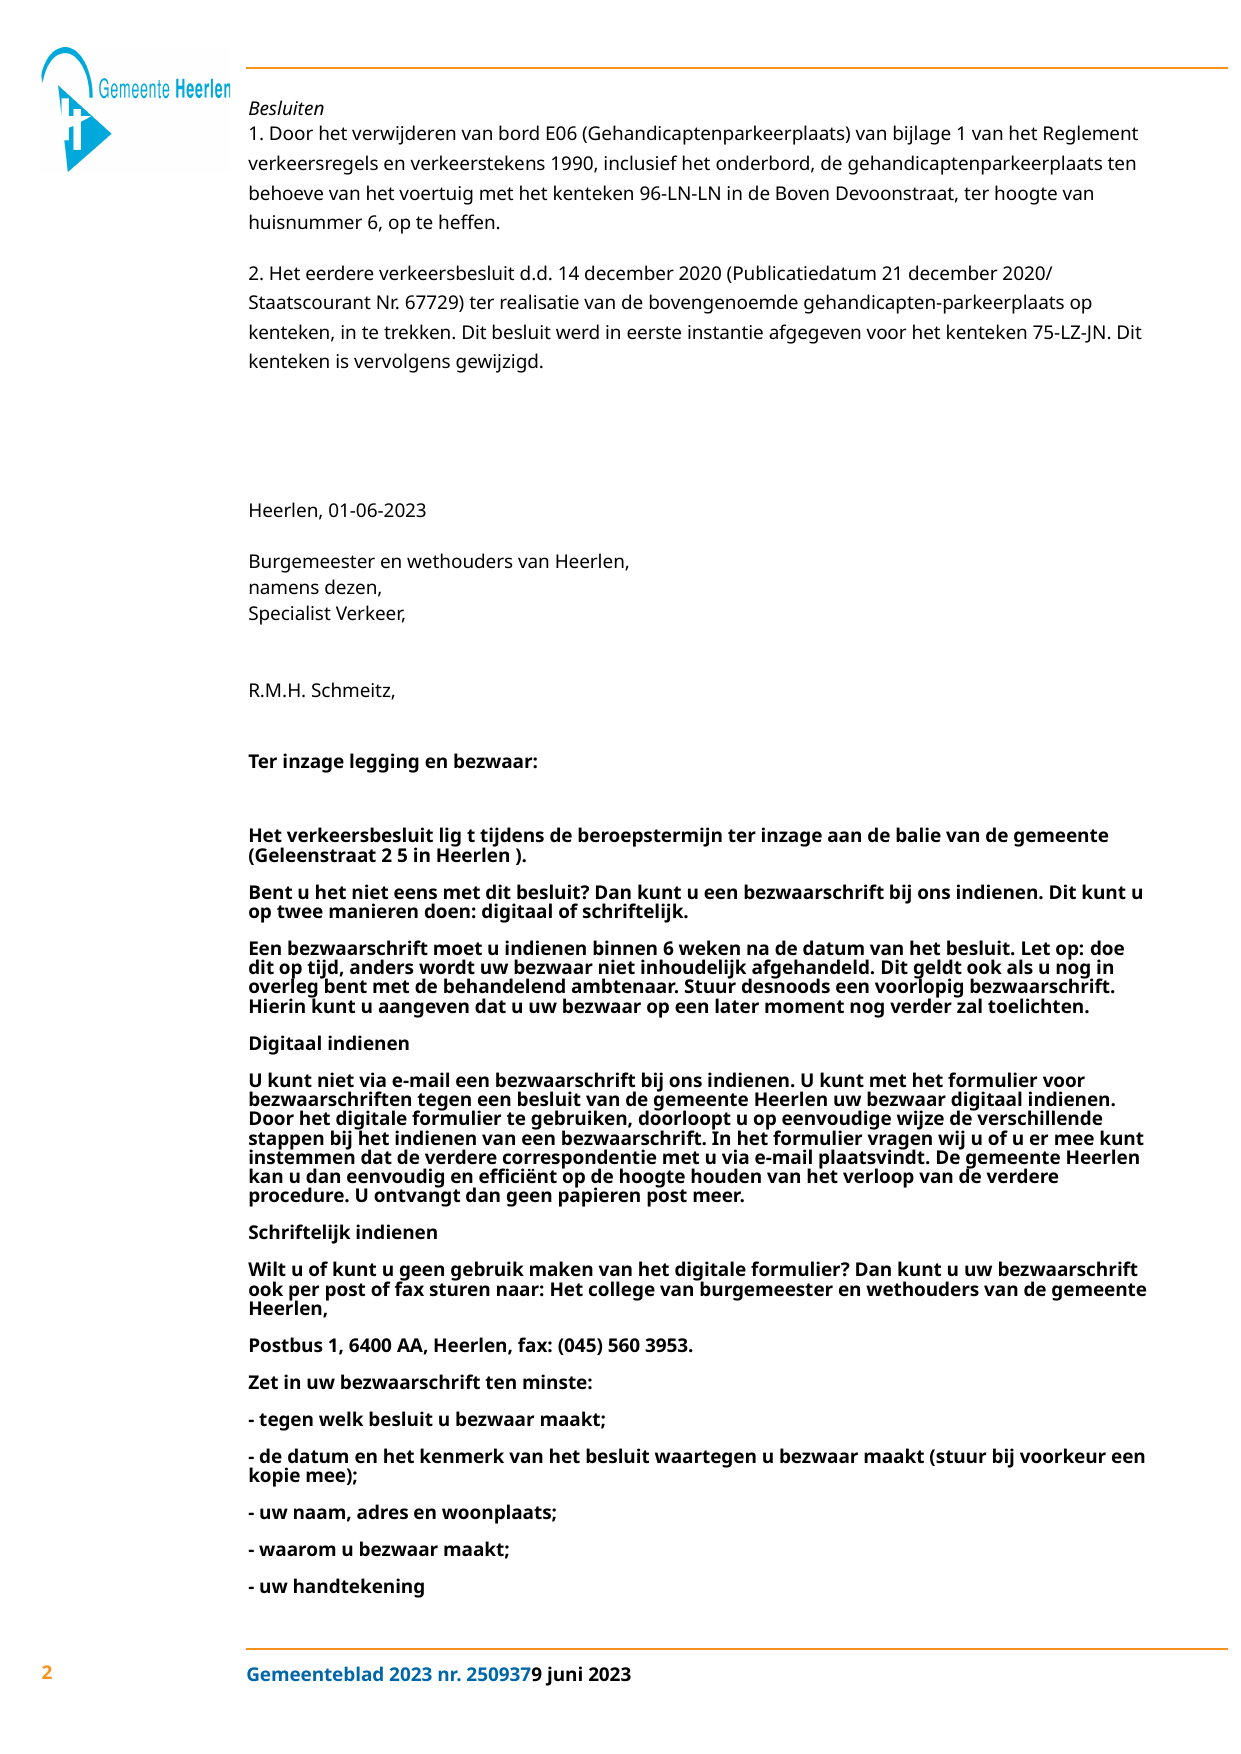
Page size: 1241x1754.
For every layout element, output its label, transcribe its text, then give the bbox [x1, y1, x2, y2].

text Besluiten [248, 95, 1152, 121]
text Schriftelijk indienen [248, 1224, 1152, 1244]
text - tegen welk besluit u bezwaar maakt; [248, 1411, 1152, 1430]
text Het verkeersbesluit lig t tijdens de beroepstermijn ter inzage aan de balie van de gemeente (Geleenstraat 2 5 in Heerlen ). [248, 827, 1152, 866]
text Wilt u of kunt u geen gebruik maken van het digitale formulier? Dan kunt u uw bezwaarschrift ook per post of fax sturen naar: Het college van burgemeester en wethouders van de gemeente Heerlen, [248, 1261, 1152, 1319]
text Specialist Verkeer, [248, 600, 1152, 626]
text U kunt niet via e-mail een bezwaarschrift bij ons indienen. U kunt met het formulier voor bezwaarschriften tegen een besluit van de gemeente Heerlen uw bezwaar digitaal indienen. Door het digitale formulier te gebruiken, doorloopt u op eenvoudige wijze de verschillende stappen bij het indienen van een bezwaarschrift. In het formulier vragen wij u of u er mee kunt instemmen dat de verdere correspondentie met u via e-mail plaatsvindt. De gemeente Heerlen kan u dan eenvoudig en efficiënt op de hoogte houden van het verloop van de verdere procedure. U ontvangt dan geen papieren post meer. [248, 1072, 1152, 1207]
text - de datum en het kenmerk van het besluit waartegen u bezwaar maakt (stuur bij voorkeur een kopie mee); [248, 1448, 1152, 1486]
text Digitaal indienen [248, 1035, 1152, 1054]
text Ter inzage legging en bezwaar: [248, 753, 1152, 773]
text - uw naam, adres en woonplaats; [248, 1504, 1152, 1523]
text Bent u het niet eens met dit besluit? Dan kunt u een bezwaarschrift bij ons indienen. Dit kunt u op twee manieren doen: digitaal of schriftelijk. [248, 884, 1152, 922]
text Burgemeester en wethouders van Heerlen, [248, 548, 1152, 574]
text Heerlen, 01-06-2023 [248, 497, 1152, 523]
text Een bezwaarschrift moet u indienen binnen 6 weken na de datum van het besluit. Let op: doe dit op tijd, anders wordt uw bezwaar niet inhoudelijk afgehandeld. Dit geldt ook als u nog in overleg bent met de behandelend ambtenaar. Stuur desnoods een voorlopig bezwaarschrift. Hierin kunt u aangeven dat u uw bezwaar op een later moment nog verder zal toelichten. [248, 940, 1152, 1017]
text 2. Het eerdere verkeersbesluit d.d. 14 december 2020 (Publicatiedatum 21 december 2020/ Staatscourant Nr. 67729) ter realisatie van de bovengenoemde gehandicapten-parkeerplaats op kenteken, in te trekken. Dit besluit werd in eerste instantie afgegeven voor het kenteken 75-LZ-JN. Dit kenteken is vervolgens gewijzigd. [248, 260, 1152, 374]
text - uw handtekening [248, 1578, 1152, 1597]
picture [41, 47, 59, 70]
text Postbus 1, 6400 AA, Heerlen, fax: (045) 560 3953. [248, 1337, 1152, 1356]
text namens dezen, [248, 574, 1152, 600]
text Zet in uw bezwaarschrift ten minste: [248, 1374, 1152, 1393]
text 1. Door het verwijderen van bord E06 (Gehandicaptenparkeerplaats) van bijlage 1 van het Reglement verkeersregels en verkeerstekens 1990, inclusief het onderbord, de gehandicaptenparkeerplaats ten behoeve van het voertuig met het kenteken 96-LN-LN in de Boven Devoonstraat, ter hoogte van huisnummer 6, op te heffen. [248, 121, 1152, 235]
text R.M.H. Schmeitz, [248, 677, 1152, 703]
text - waarom u bezwaar maakt; [248, 1541, 1152, 1560]
picture [41, 47, 231, 172]
